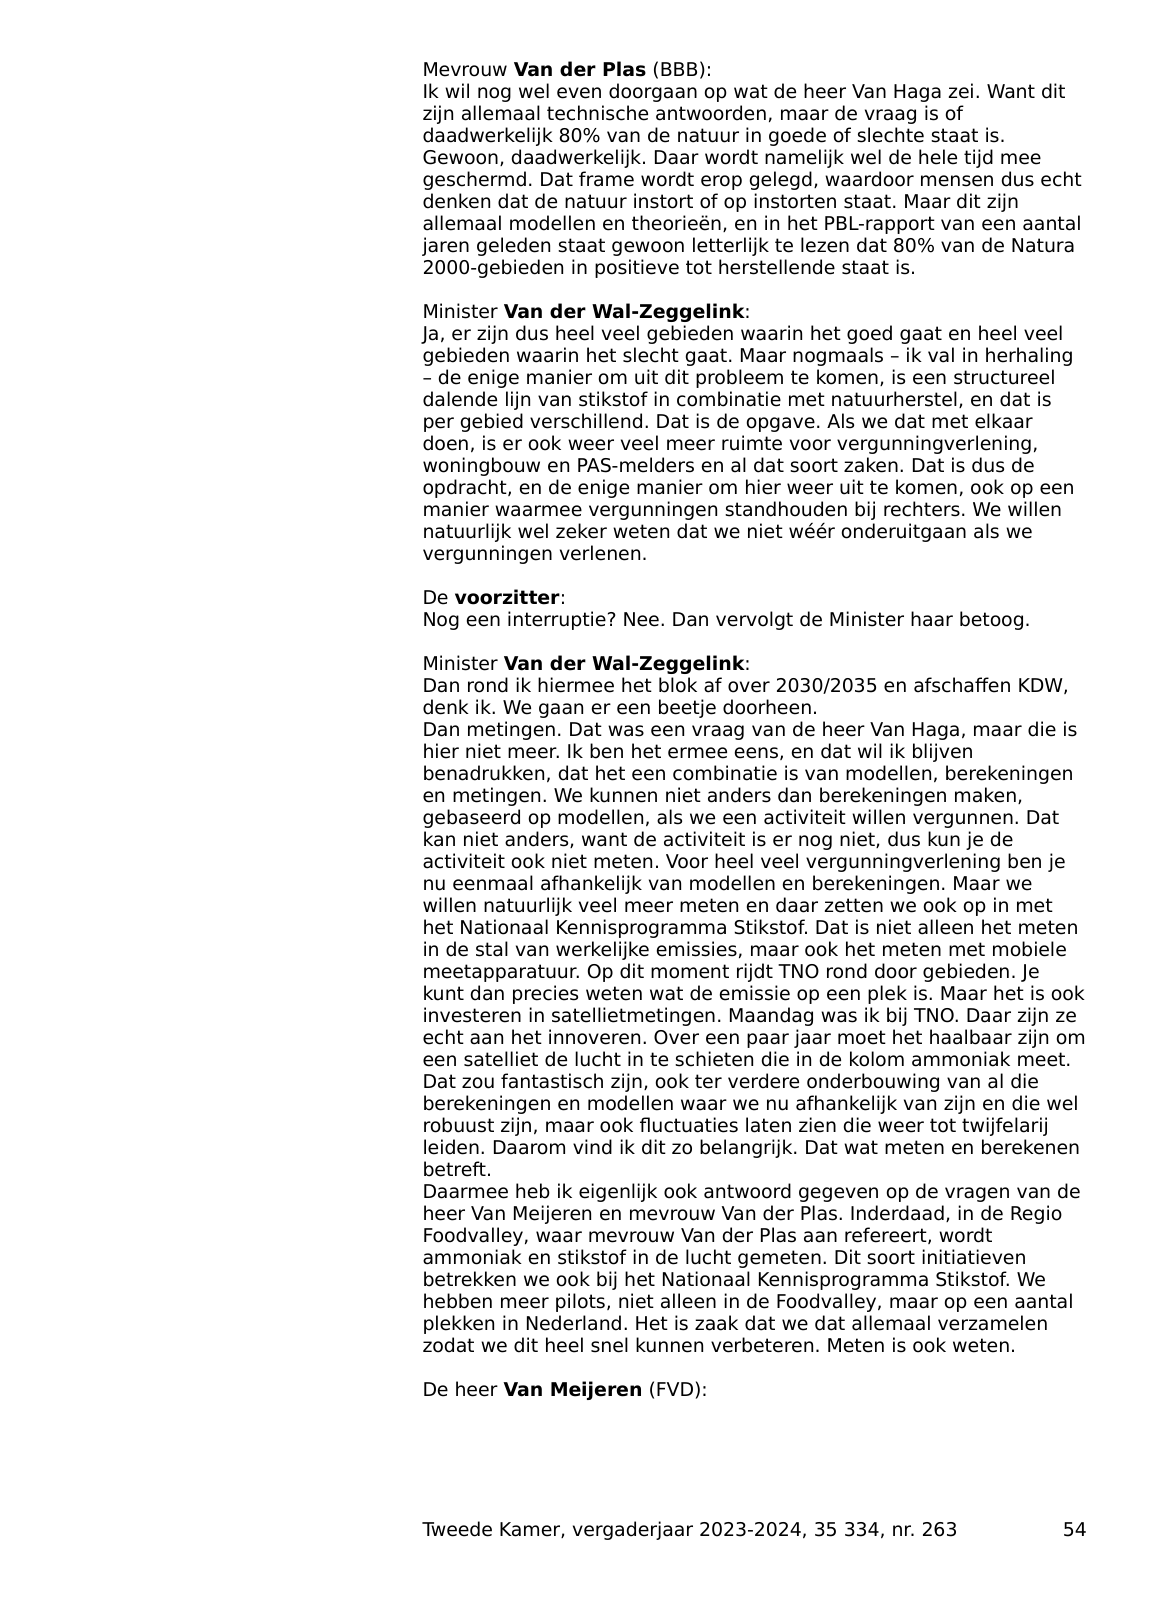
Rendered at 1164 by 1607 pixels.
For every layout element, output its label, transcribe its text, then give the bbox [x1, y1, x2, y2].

text De voorzitter: [422, 587, 1087, 609]
text Dan metingen. Dat was een vraag van de heer Van Haga, maar die is hier niet meer. Ik ben het ermee eens, en dat wil ik blijven benadrukken, dat het een combinatie is van modellen, berekeningen en metingen. We kunnen niet anders dan berekeningen maken, gebaseerd op modellen, als we een activiteit willen vergunnen. Dat kan niet anders, want de activiteit is er nog niet, dus kun je de activiteit ook niet meten. Voor heel veel vergunningverlening ben je nu eenmaal afhankelijk van modellen en berekeningen. Maar we willen natuurlijk veel meer meten en daar zetten we ook op in met het Nationaal Kennisprogramma Stikstof. Dat is niet alleen het meten in de stal van werkelijke emissies, maar ook het meten met mobiele meetapparatuur. Op dit moment rijdt TNO rond door gebieden. Je kunt dan precies weten wat de emissie op een plek is. Maar het is ook investeren in satellietmetingen. Maandag was ik bij TNO. Daar zijn ze echt aan het innoveren. Over een paar jaar moet het haalbaar zijn om een satelliet de lucht in te schieten die in de kolom ammoniak meet. Dat zou fantastisch zijn, ook ter verdere onderbouwing van al die berekeningen en modellen waar we nu afhankelijk van zijn en die wel robuust zijn, maar ook fluctuaties laten zien die weer tot twijfelarij leiden. Daarom vind ik dit zo belangrijk. Dat wat meten en berekenen betreft. [422, 719, 1087, 1181]
text Nog een interruptie? Nee. Dan vervolgt de Minister haar betoog. [422, 609, 1087, 631]
text Ja, er zijn dus heel veel gebieden waarin het goed gaat en heel veel gebieden waarin het slecht gaat. Maar nogmaals – ik val in herhaling – de enige manier om uit dit probleem te komen, is een structureel dalende lijn van stikstof in combinatie met natuurherstel, en dat is per gebied verschillend. Dat is de opgave. Als we dat met elkaar doen, is er ook weer veel meer ruimte voor vergunningverlening, woningbouw en PAS-melders en al dat soort zaken. Dat is dus de opdracht, en de enige manier om hier weer uit te komen, ook op een manier waarmee vergunningen standhouden bij rechters. We willen natuurlijk wel zeker weten dat we niet wéér onderuitgaan als we vergunningen verlenen. [422, 323, 1087, 565]
text Ik wil nog wel even doorgaan op wat de heer Van Haga zei. Want dit zijn allemaal technische antwoorden, maar de vraag is of daadwerkelijk 80% van de natuur in goede of slechte staat is. Gewoon, daadwerkelijk. Daar wordt namelijk wel de hele tijd mee geschermd. Dat frame wordt erop gelegd, waardoor mensen dus echt denken dat de natuur instort of op instorten staat. Maar dit zijn allemaal modellen en theorieën, en in het PBL-rapport van een aantal jaren geleden staat gewoon letterlijk te lezen dat 80% van de Natura 2000-gebieden in positieve tot herstellende staat is. [422, 81, 1087, 279]
text Mevrouw Van der Plas (BBB): [422, 59, 1087, 81]
text Daarmee heb ik eigenlijk ook antwoord gegeven op de vragen van de heer Van Meijeren en mevrouw Van der Plas. Inderdaad, in de Regio Foodvalley, waar mevrouw Van der Plas aan refereert, wordt ammoniak en stikstof in de lucht gemeten. Dit soort initiatieven betrekken we ook bij het Nationaal Kennisprogramma Stikstof. We hebben meer pilots, niet alleen in de Foodvalley, maar op een aantal plekken in Nederland. Het is zaak dat we dat allemaal verzamelen zodat we dit heel snel kunnen verbeteren. Meten is ook weten. [422, 1181, 1087, 1356]
text Minister Van der Wal-Zeggelink: [422, 653, 1087, 675]
text Dan rond ik hiermee het blok af over 2030/2035 en afschaffen KDW, denk ik. We gaan er een beetje doorheen. [422, 675, 1087, 719]
text De heer Van Meijeren (FVD): [422, 1379, 1087, 1401]
text Minister Van der Wal-Zeggelink: [422, 301, 1087, 323]
